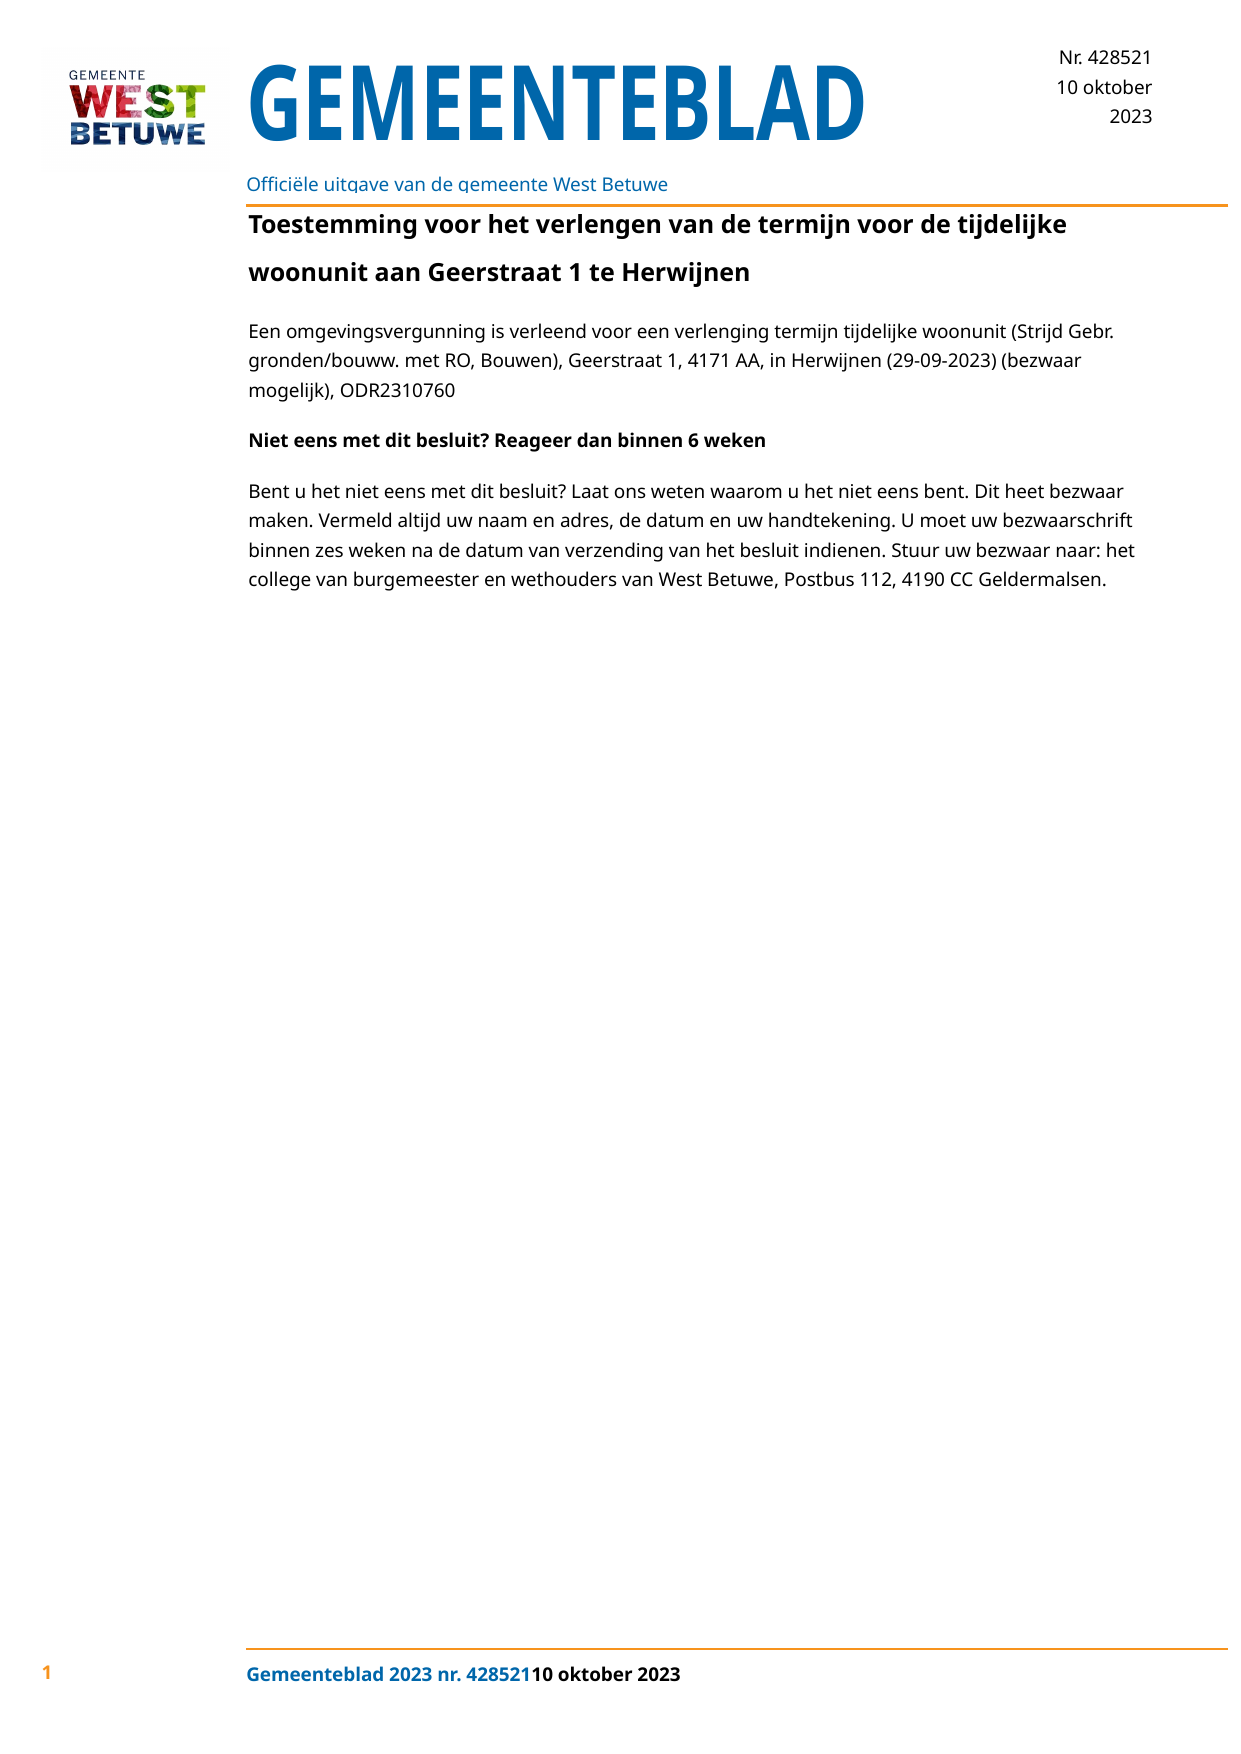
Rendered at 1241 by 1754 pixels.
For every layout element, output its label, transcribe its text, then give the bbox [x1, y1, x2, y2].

text Toestemming voor het verlengen van de termijn voor de tijdelijke woonunit aan Geerstraat 1 te Herwijnen [248, 207, 1152, 288]
text Een omgevingsvergunning is verleend voor een verlenging termijn tijdelijke woonunit (Strijd Gebr. gronden/bouww. met RO, Bouwen), Geerstraat 1, 4171 AA, in Herwijnen (29-09-2023) (bezwaar mogelijk), ODR2310760 [248, 318, 1152, 403]
text Niet eens met dit besluit? Reageer dan binnen 6 weken [248, 427, 1152, 453]
text Bent u het niet eens met dit besluit? Laat ons weten waarom u het niet eens bent. Dit heet bezwaar maken. Vermeld altijd uw naam en adres, de datum en uw handtekening. U moet uw bezwaarschrift binnen zes weken na de datum van verzending van het besluit indienen. Stuur uw bezwaar naar: het college van burgemeester en wethouders van West Betuwe, Postbus 112, 4190 CC Geldermalsen. [248, 478, 1152, 592]
picture [41, 47, 231, 172]
